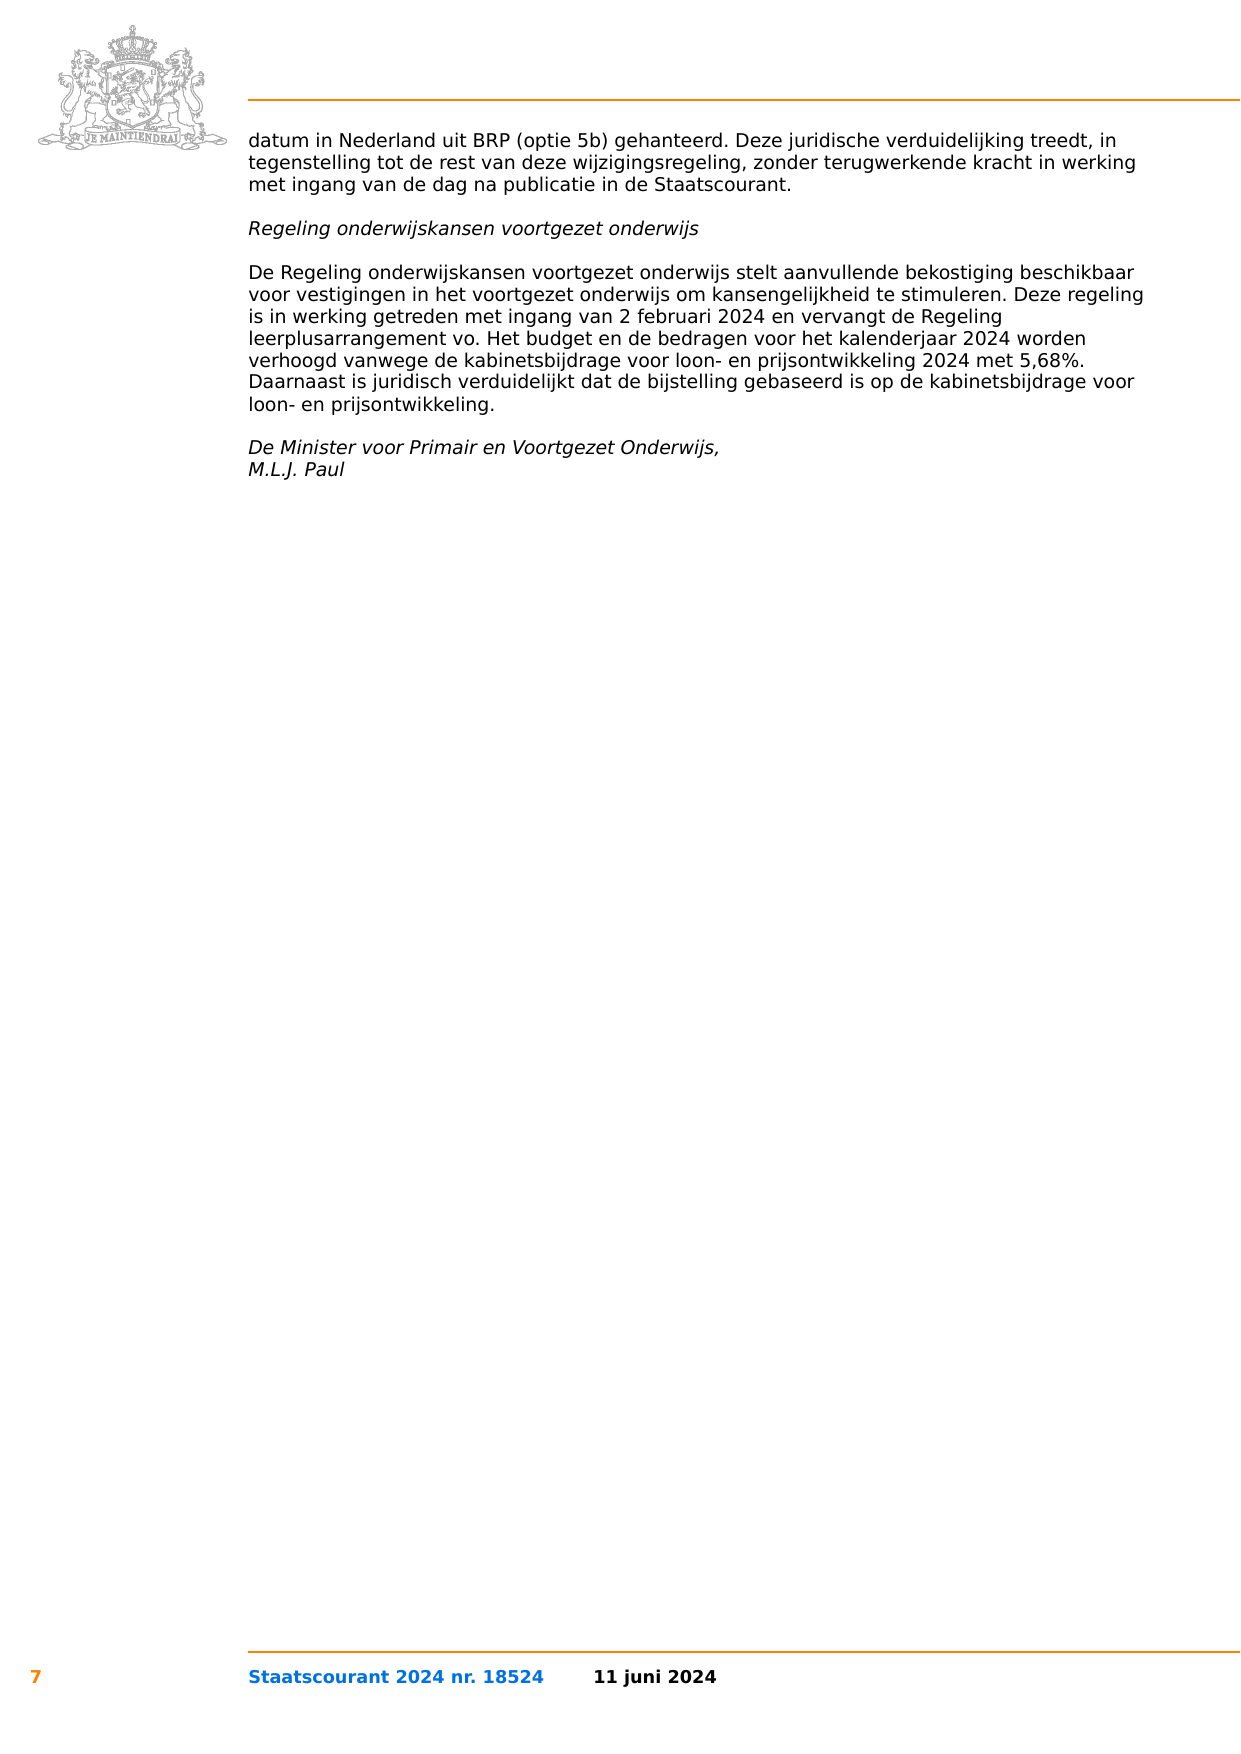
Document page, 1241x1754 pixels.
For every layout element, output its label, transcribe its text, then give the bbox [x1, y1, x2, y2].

text De Minister voor Primair en Voortgezet Onderwijs, M.L.J. Paul [248, 437, 1163, 481]
subtitle Regeling onderwijskansen voortgezet onderwijs [248, 218, 1163, 240]
text De Regeling onderwijskansen voortgezet onderwijs stelt aanvullende bekostiging beschikbaar voor vestigingen in het voortgezet onderwijs om kansengelijkheid te stimuleren. Deze regeling is in werking getreden met ingang van 2 februari 2024 en vervangt de Regeling leerplusarrangement vo. Het budget en de bedragen voor het kalenderjaar 2024 worden verhoogd vanwege de kabinetsbijdrage voor loon- en prijsontwikkeling 2024 met 5,68%. Daarnaast is juridisch verduidelijkt dat de bijstelling gebaseerd is op de kabinetsbijdrage voor loon- en prijsontwikkeling. [248, 262, 1163, 415]
text datum in Nederland uit BRP (optie 5b) gehanteerd. Deze juridische verduidelijking treedt, in tegenstelling tot de rest van deze wijzigingsregeling, zonder terugwerkende kracht in werking met ingang van de dag na publicatie in de Staatscourant. [248, 130, 1163, 196]
picture [38, 25, 227, 150]
